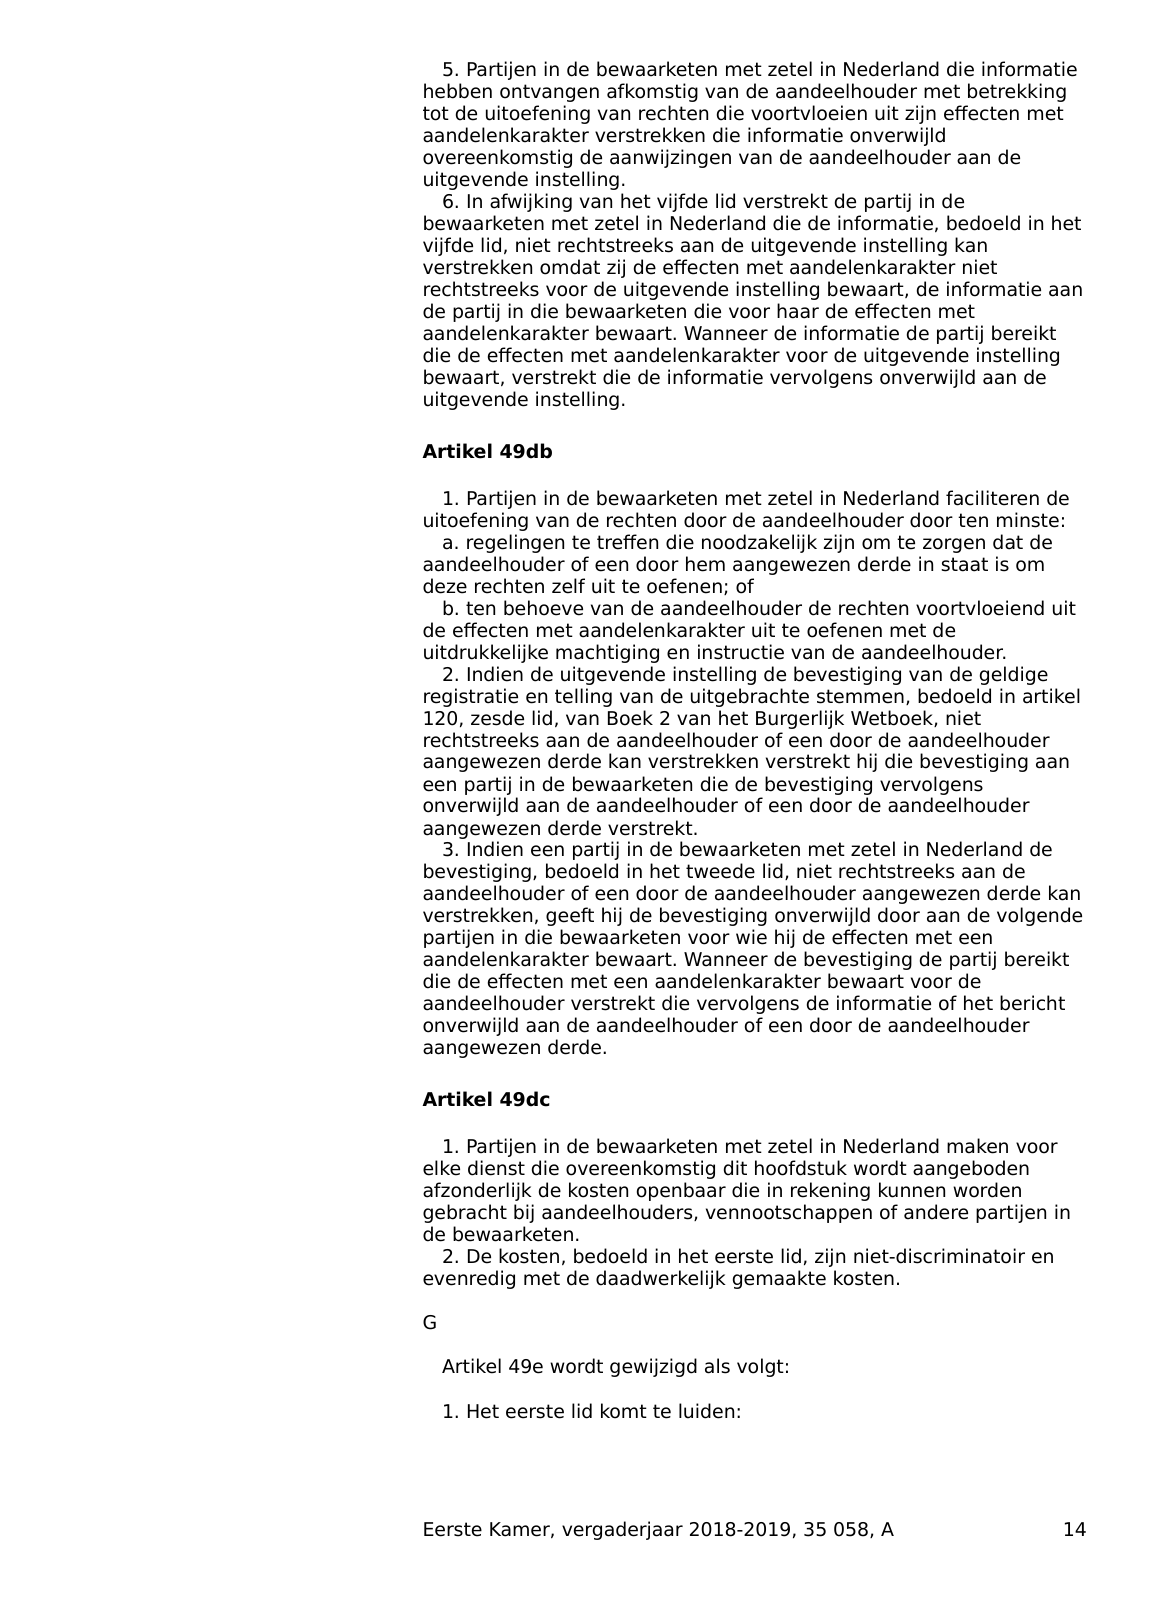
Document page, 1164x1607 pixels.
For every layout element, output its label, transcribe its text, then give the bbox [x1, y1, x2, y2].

text a. regelingen te treffen die noodzakelijk zijn om te zorgen dat de aandeelhouder of een door hem aangewezen derde in staat is om deze rechten zelf uit te oefenen; of [422, 532, 1087, 598]
text 3. Indien een partij in de bewaarketen met zetel in Nederland de bevestiging, bedoeld in het tweede lid, niet rechtstreeks aan de aandeelhouder of een door de aandeelhouder aangewezen derde kan verstrekken, geeft hij de bevestiging onverwijld door aan de volgende partijen in die bewaarketen voor wie hij de effecten met een aandelenkarakter bewaart. Wanneer de bevestiging de partij bereikt die de effecten met een aandelenkarakter bewaart voor de aandeelhouder verstrekt die vervolgens de informatie of het bericht onverwijld aan de aandeelhouder of een door de aandeelhouder aangewezen derde. [422, 839, 1087, 1059]
text 1. Partijen in de bewaarketen met zetel in Nederland faciliteren de uitoefening van de rechten door de aandeelhouder door ten minste: [422, 488, 1087, 532]
text b. ten behoeve van de aandeelhouder de rechten voortvloeiend uit de effecten met aandelenkarakter uit te oefenen met de uitdrukkelijke machtiging en instructie van de aandeelhouder. [422, 598, 1087, 663]
subtitle Artikel 49db [422, 441, 1087, 463]
text 5. Partijen in de bewaarketen met zetel in Nederland die informatie hebben ontvangen afkomstig van de aandeelhouder met betrekking tot de uitoefening van rechten die voortvloeien uit zijn effecten met aandelenkarakter verstrekken die informatie onverwijld overeenkomstig de aanwijzingen van de aandeelhouder aan de uitgevende instelling. [422, 59, 1087, 191]
subtitle Artikel 49dc [422, 1089, 1087, 1111]
text 1. Het eerste lid komt te luiden: [422, 1401, 1087, 1422]
text 1. Partijen in de bewaarketen met zetel in Nederland maken voor elke dienst die overeenkomstig dit hoofdstuk wordt aangeboden afzonderlijk de kosten openbaar die in rekening kunnen worden gebracht bij aandeelhouders, vennootschappen of andere partijen in de bewaarketen. [422, 1136, 1087, 1246]
text 2. Indien de uitgevende instelling de bevestiging van de geldige registratie en telling van de uitgebrachte stemmen, bedoeld in artikel 120, zesde lid, van Boek 2 van het Burgerlijk Wetboek, niet rechtstreeks aan de aandeelhouder of een door de aandeelhouder aangewezen derde kan verstrekken verstrekt hij die bevestiging aan een partij in de bewaarketen die de bevestiging vervolgens onverwijld aan de aandeelhouder of een door de aandeelhouder aangewezen derde verstrekt. [422, 663, 1087, 839]
text 2. De kosten, bedoeld in het eerste lid, zijn niet-discriminatoir en evenredig met de daadwerkelijk gemaakte kosten. [422, 1246, 1087, 1290]
text Artikel 49e wordt gewijzigd als volgt: [422, 1356, 1087, 1378]
text 6. In afwijking van het vijfde lid verstrekt de partij in de bewaarketen met zetel in Nederland die de informatie, bedoeld in het vijfde lid, niet rechtstreeks aan de uitgevende instelling kan verstrekken omdat zij de effecten met aandelenkarakter niet rechtstreeks voor de uitgevende instelling bewaart, de informatie aan de partij in die bewaarketen die voor haar de effecten met aandelenkarakter bewaart. Wanneer de informatie de partij bereikt die de effecten met aandelenkarakter voor de uitgevende instelling bewaart, verstrekt die de informatie vervolgens onverwijld aan de uitgevende instelling. [422, 191, 1087, 411]
text G [422, 1312, 1087, 1334]
